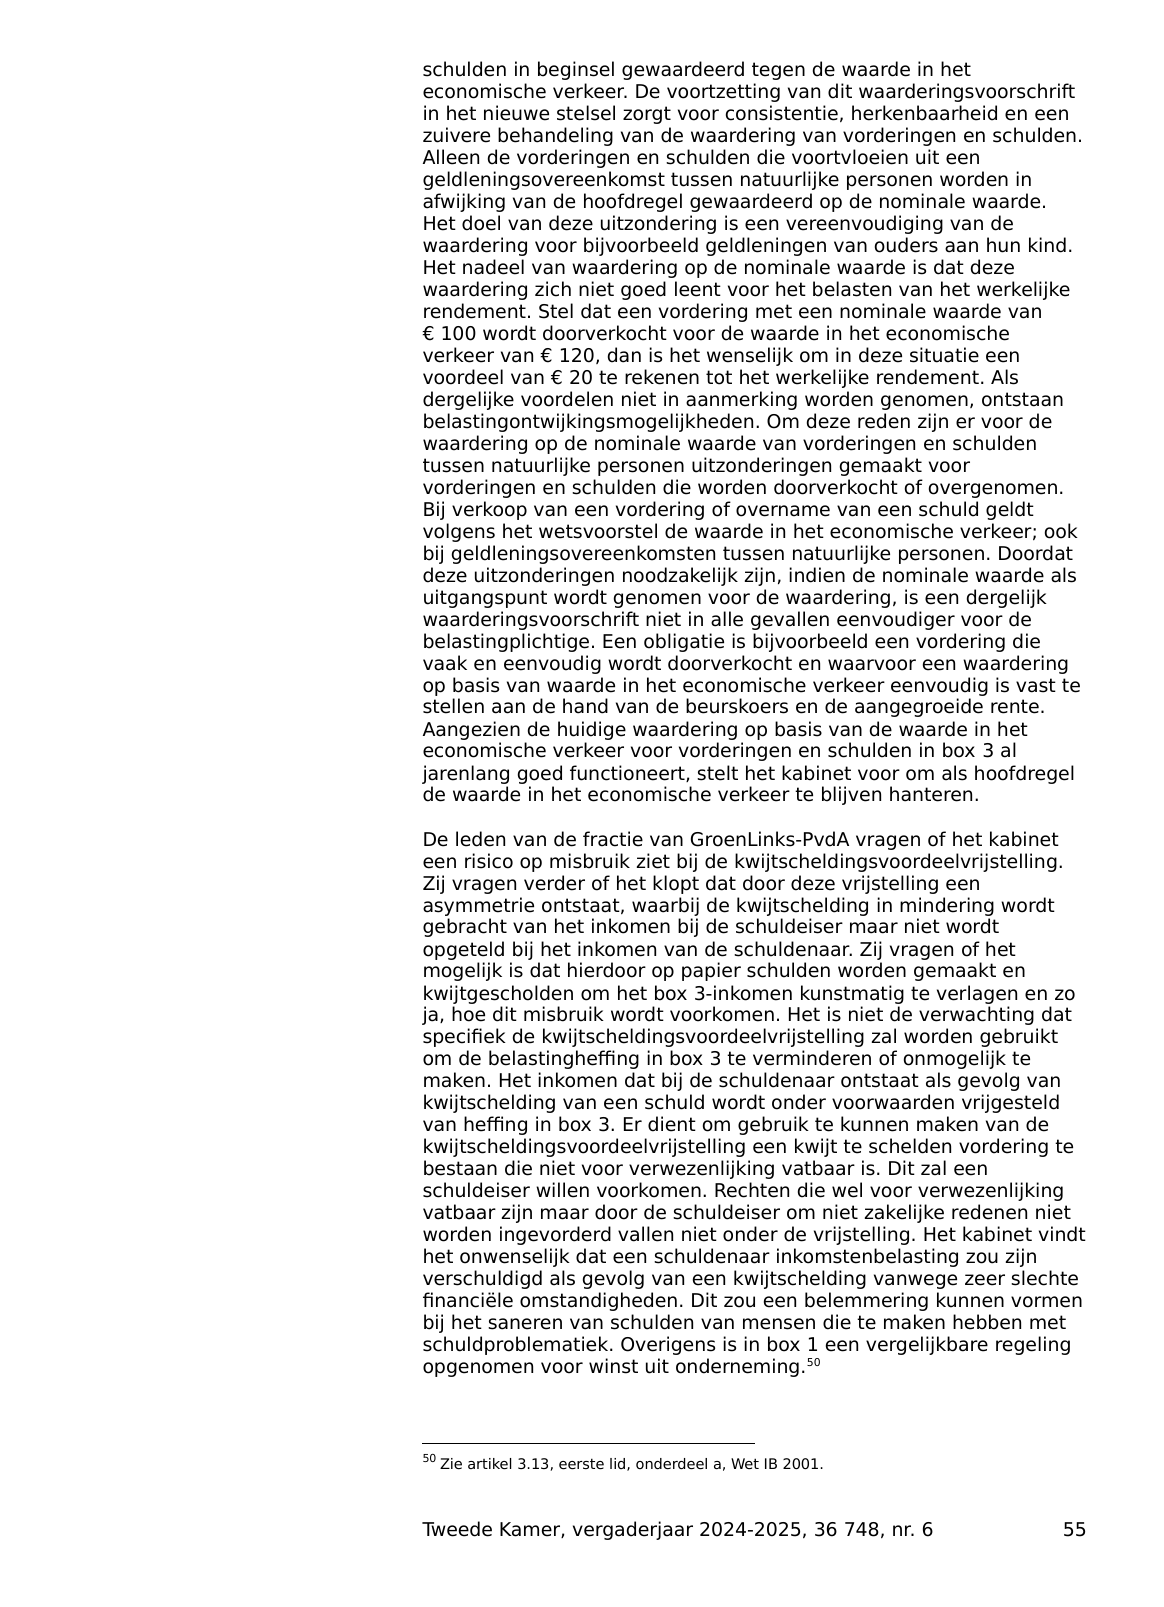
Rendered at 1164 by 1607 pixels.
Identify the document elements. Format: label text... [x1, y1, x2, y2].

text schulden in beginsel gewaardeerd tegen de waarde in het economische verkeer. De voortzetting van dit waarderingsvoorschrift in het nieuwe stelsel zorgt voor consistentie, herkenbaarheid en een zuivere behandeling van de waardering van vorderingen en schulden. Alleen de vorderingen en schulden die voortvloeien uit een geldleningsovereenkomst tussen natuurlijke personen worden in afwijking van de hoofdregel gewaardeerd op de nominale waarde. Het doel van deze uitzondering is een vereenvoudiging van de waardering voor bijvoorbeeld geldleningen van ouders aan hun kind. Het nadeel van waardering op de nominale waarde is dat deze waardering zich niet goed leent voor het belasten van het werkelijke rendement. Stel dat een vordering met een nominale waarde van € 100 wordt doorverkocht voor de waarde in het economische verkeer van € 120, dan is het wenselijk om in deze situatie een voordeel van € 20 te rekenen tot het werkelijke rendement. Als dergelijke voordelen niet in aanmerking worden genomen, ontstaan belastingontwijkingsmogelijkheden. Om deze reden zijn er voor de waardering op de nominale waarde van vorderingen en schulden tussen natuurlijke personen uitzonderingen gemaakt voor vorderingen en schulden die worden doorverkocht of overgenomen. Bij verkoop van een vordering of overname van een schuld geldt volgens het wetsvoorstel de waarde in het economische verkeer; ook bij geldleningsovereenkomsten tussen natuurlijke personen. Doordat deze uitzonderingen noodzakelijk zijn, indien de nominale waarde als uitgangspunt wordt genomen voor de waardering, is een dergelijk waarderingsvoorschrift niet in alle gevallen eenvoudiger voor de belastingplichtige. Een obligatie is bijvoorbeeld een vordering die vaak en eenvoudig wordt doorverkocht en waarvoor een waardering op basis van waarde in het economische verkeer eenvoudig is vast te stellen aan de hand van de beurskoers en de aangegroeide rente. Aangezien de huidige waardering op basis van de waarde in het economische verkeer voor vorderingen en schulden in box 3 al jarenlang goed functioneert, stelt het kabinet voor om als hoofdregel de waarde in het economische verkeer te blijven hanteren. [422, 59, 1087, 806]
text Zie artikel 3.13, eerste lid, onderdeel a, Wet IB 2001. [422, 1452, 1087, 1474]
text De leden van de fractie van GroenLinks-PvdA vragen of het kabinet een risico op misbruik ziet bij de kwijtscheldingsvoordeelvrijstelling. Zij vragen verder of het klopt dat door deze vrijstelling een asymmetrie ontstaat, waarbij de kwijtschelding in mindering wordt gebracht van het inkomen bij de schuldeiser maar niet wordt opgeteld bij het inkomen van de schuldenaar. Zij vragen of het mogelijk is dat hierdoor op papier schulden worden gemaakt en kwijtgescholden om het box 3-inkomen kunstmatig te verlagen en zo ja, hoe dit misbruik wordt voorkomen. Het is niet de verwachting dat specifiek de kwijtscheldingsvoordeelvrijstelling zal worden gebruikt om de belastingheffing in box 3 te verminderen of onmogelijk te maken. Het inkomen dat bij de schuldenaar ontstaat als gevolg van kwijtschelding van een schuld wordt onder voorwaarden vrijgesteld van heffing in box 3. Er dient om gebruik te kunnen maken van de kwijtscheldingsvoordeelvrijstelling een kwijt te schelden vordering te bestaan die niet voor verwezenlijking vatbaar is. Dit zal een schuldeiser willen voorkomen. Rechten die wel voor verwezenlijking vatbaar zijn maar door de schuldeiser om niet zakelijke redenen niet worden ingevorderd vallen niet onder de vrijstelling. Het kabinet vindt het onwenselijk dat een schuldenaar inkomstenbelasting zou zijn verschuldigd als gevolg van een kwijtschelding vanwege zeer slechte financiële omstandigheden. Dit zou een belemmering kunnen vormen bij het saneren van schulden van mensen die te maken hebben met schuldproblematiek. Overigens is in box 1 een vergelijkbare regeling opgenomen voor winst uit onderneming. [422, 828, 1087, 1378]
